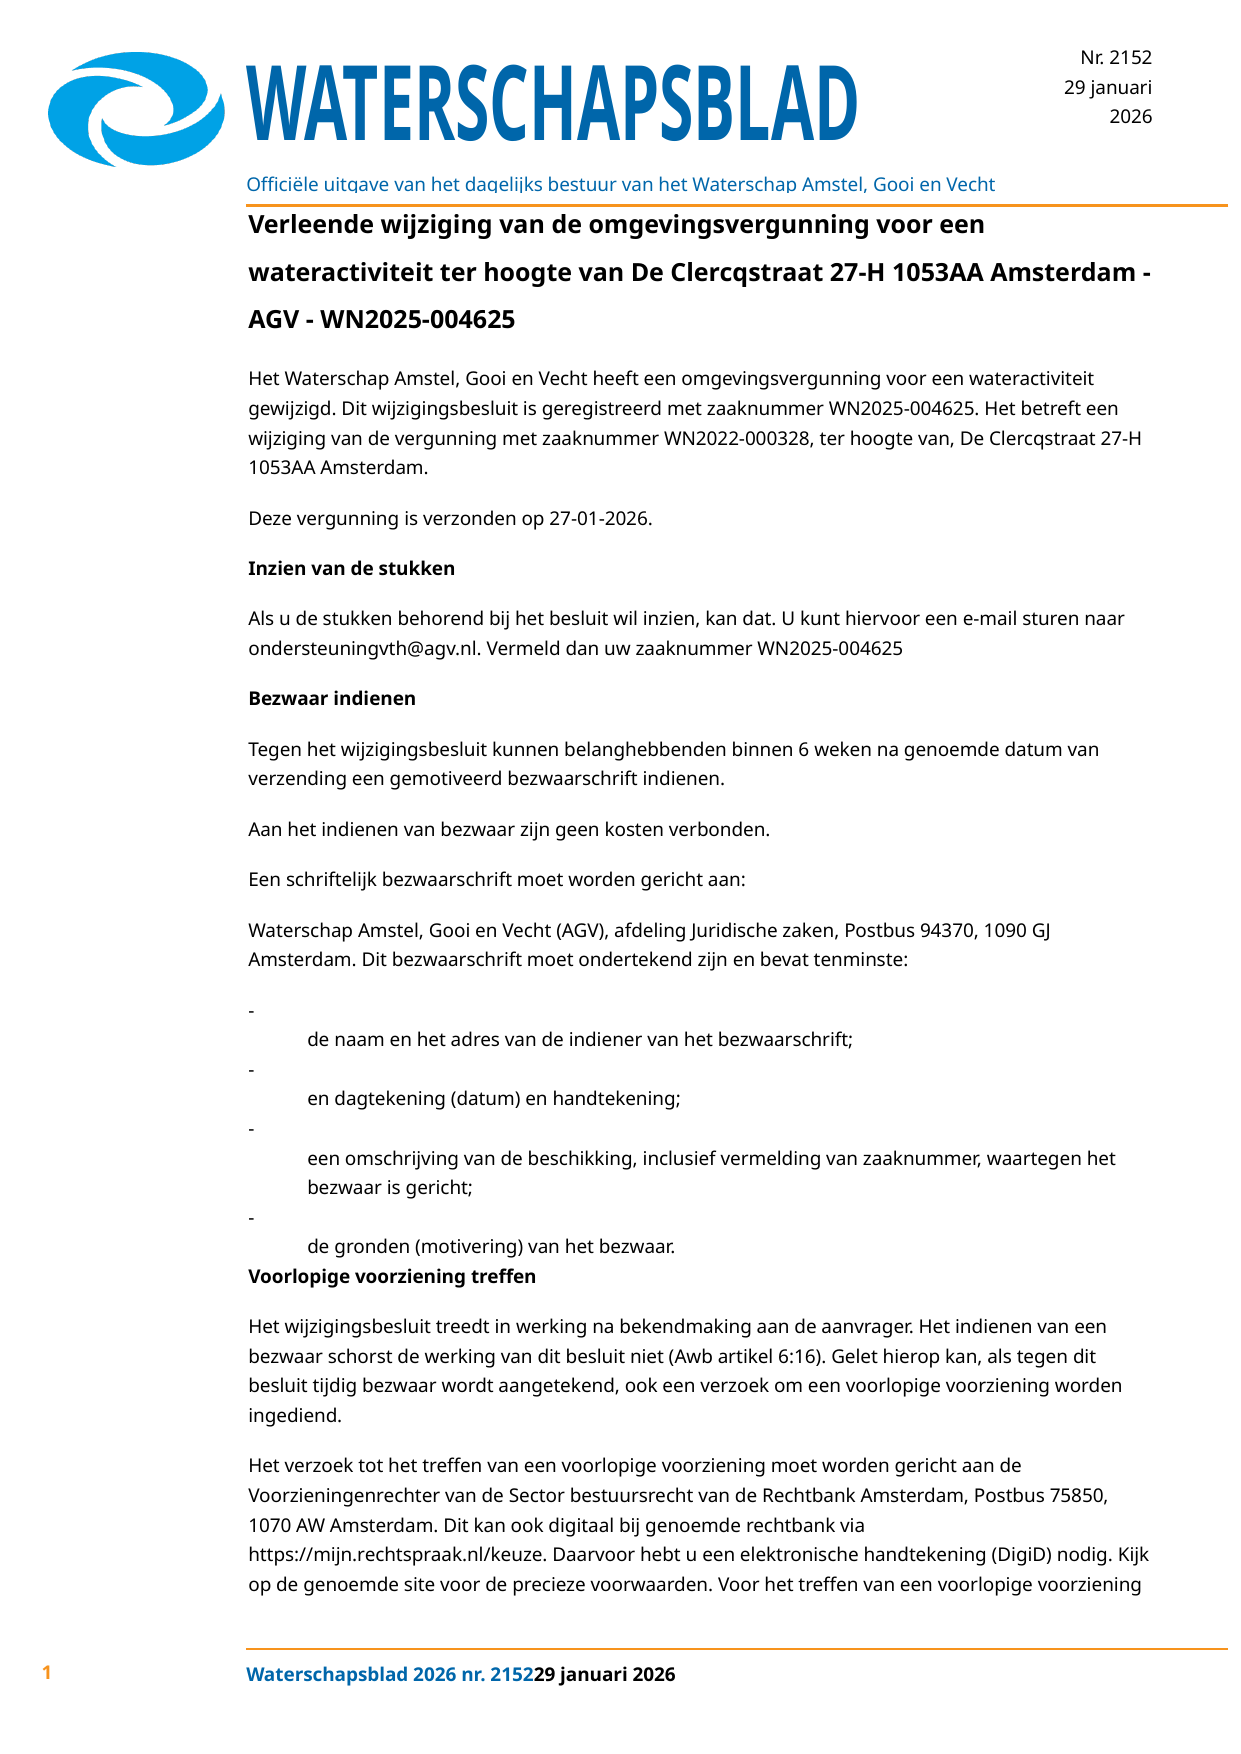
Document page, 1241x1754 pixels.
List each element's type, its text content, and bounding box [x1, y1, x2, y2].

text Voorlopige voorziening treffen [248, 1263, 1152, 1289]
picture [41, 47, 231, 172]
text Deze vergunning is verzonden op 27-01-2026. [248, 505, 1152, 530]
text Als u de stukken behorend bij het besluit wil inzien, kan dat. U kunt hiervoor een e-mail sturen naar ondersteuningvth@agv.nl. Vermeld dan uw zaaknummer WN2025-004625 [248, 606, 1152, 661]
list de gronden (motivering) van het bezwaar. [248, 1233, 1152, 1259]
text Het Waterschap Amstel, Gooi en Vecht heeft een omgevingsvergunning voor een wateractiviteit gewijzigd. Dit wijzigingsbesluit is geregistreerd met zaaknummer WN2025-004625. Het betreft een wijziging van de vergunning met zaaknummer WN2022-000328, ter hoogte van, De Clercqstraat 27-H 1053AA Amsterdam. [248, 366, 1152, 480]
text Tegen het wijzigingsbesluit kunnen belanghebbenden binnen 6 weken na genoemde datum van verzending een gemotiveerd bezwaarschrift indienen. [248, 736, 1152, 791]
text Inzien van de stukken [248, 555, 1152, 581]
text Waterschap Amstel, Gooi en Vecht (AGV), afdeling Juridische zaken, Postbus 94370, 1090 GJ Amsterdam. Dit bezwaarschrift moet ondertekend zijn en bevat tenminste: [248, 917, 1152, 972]
text Bezwaar indienen [248, 686, 1152, 711]
text Het verzoek tot het treffen van een voorlopige voorziening moet worden gericht aan de Voorzieningenrechter van de Sector bestuursrecht van de Rechtbank Amsterdam, Postbus 75850, 1070 AW Amsterdam. Dit kan ook digitaal bij genoemde rechtbank via https://mijn.rechtspraak.nl/keuze. Daarvoor hebt u een elektronische handtekening (DigiD) nodig. Kijk op de genoemde site voor de precieze voorwaarden. Voor het treffen van een voorlopige voorziening [248, 1453, 1152, 1597]
text Verleende wijziging van de omgevingsvergunning voor een wateractiviteit ter hoogte van De Clercqstraat 27-H 1053AA Amsterdam - AGV - WN2025-004625 [248, 207, 1152, 336]
text Het wijzigingsbesluit treedt in werking na bekendmaking aan de aanvrager. Het indienen van een bezwaar schorst de werking van dit besluit niet (Awb artikel 6:16). Gelet hierop kan, als tegen dit besluit tijdig bezwaar wordt aangetekend, ook een verzoek om een voorlopige voorziening worden ingediend. [248, 1313, 1152, 1428]
list een omschrijving van de beschikking, inclusief vermelding van zaaknummer, waartegen het bezwaar is gericht; [248, 1145, 1152, 1200]
text Een schriftelijk bezwaarschrift moet worden gericht aan: [248, 866, 1152, 892]
list en dagtekening (datum) en handtekening; [248, 1086, 1152, 1111]
text Aan het indienen van bezwaar zijn geen kosten verbonden. [248, 816, 1152, 842]
list de naam en het adres van de indiener van het bezwaarschrift; [248, 1026, 1152, 1052]
